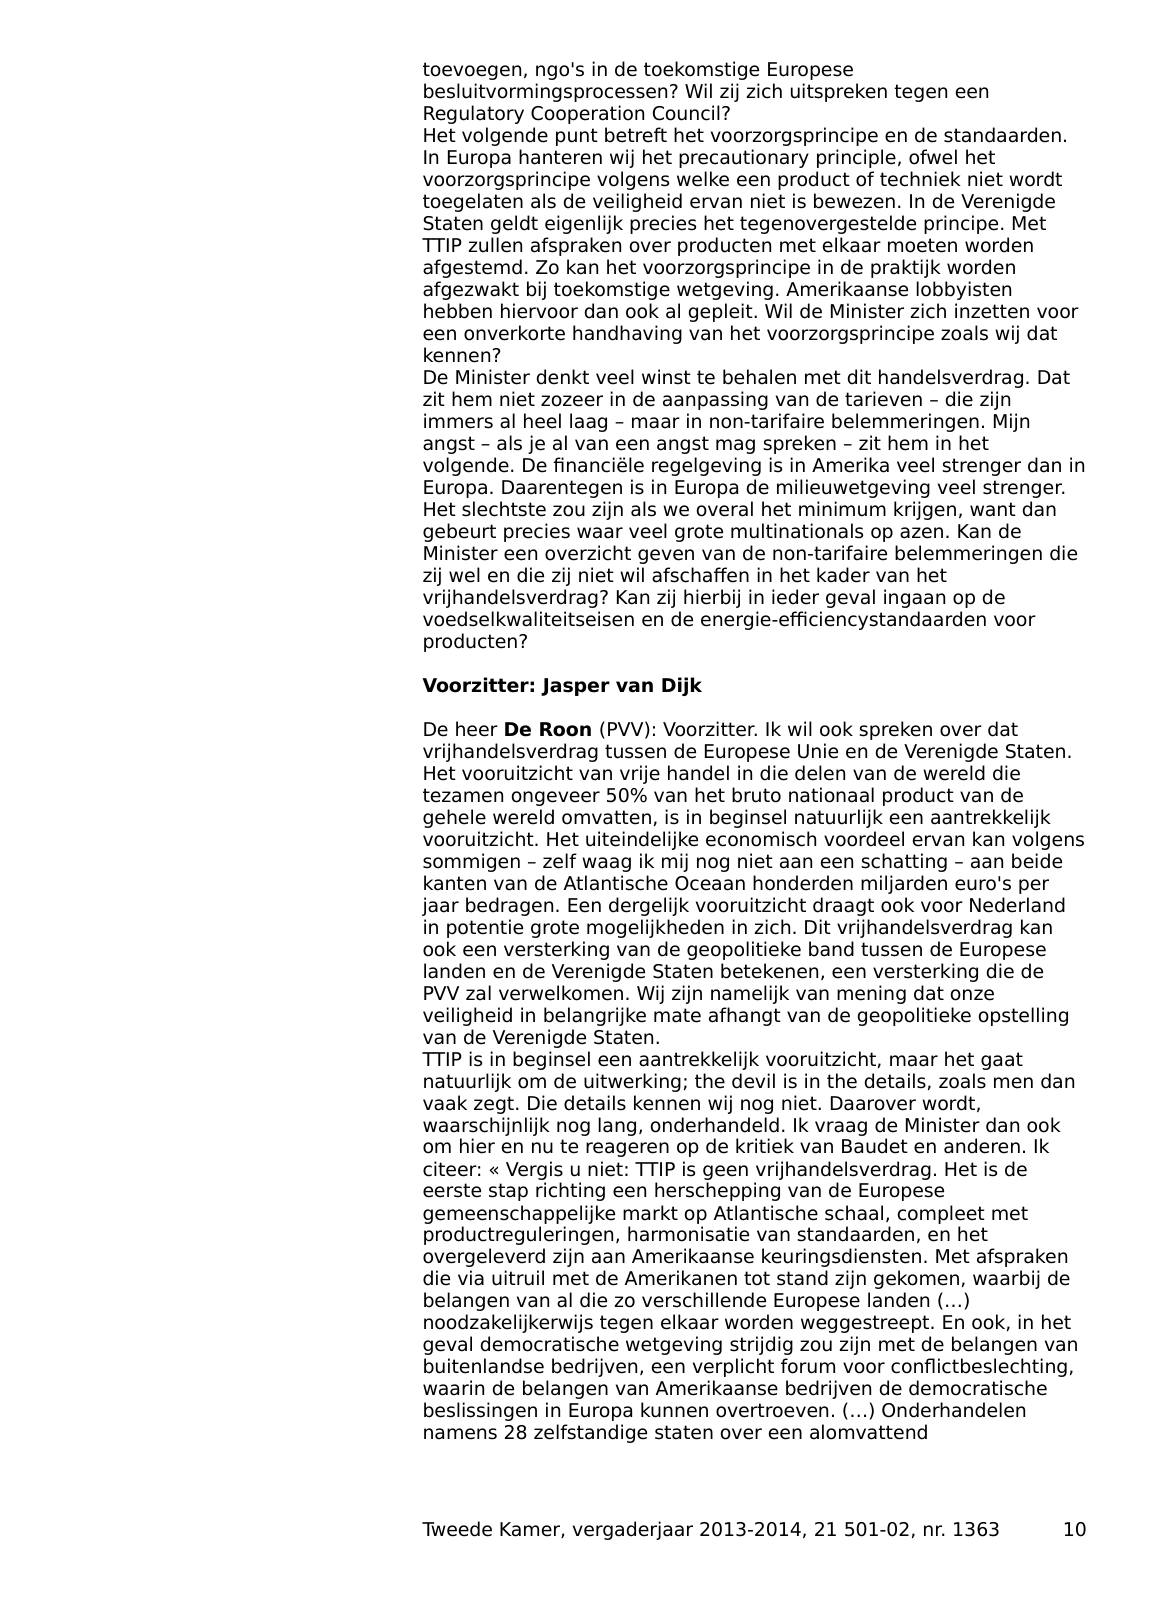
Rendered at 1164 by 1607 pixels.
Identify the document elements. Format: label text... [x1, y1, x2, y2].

text Voorzitter: Jasper van Dijk [422, 675, 1087, 697]
text toevoegen, ngo's in de toekomstige Europese besluitvormingsprocessen? Wil zij zich uitspreken tegen een Regulatory Cooperation Council? [422, 59, 1087, 125]
text De heer De Roon (PVV): Voorzitter. Ik wil ook spreken over dat vrijhandelsverdrag tussen de Europese Unie en de Verenigde Staten. Het vooruitzicht van vrije handel in die delen van de wereld die tezamen ongeveer 50% van het bruto nationaal product van de gehele wereld omvatten, is in beginsel natuurlijk een aantrekkelijk vooruitzicht. Het uiteindelijke economisch voordeel ervan kan volgens sommigen – zelf waag ik mij nog niet aan een schatting – aan beide kanten van de Atlantische Oceaan honderden miljarden euro's per jaar bedragen. Een dergelijk vooruitzicht draagt ook voor Nederland in potentie grote mogelijkheden in zich. Dit vrijhandelsverdrag kan ook een versterking van de geopolitieke band tussen de Europese landen en de Verenigde Staten betekenen, een versterking die de PVV zal verwelkomen. Wij zijn namelijk van mening dat onze veiligheid in belangrijke mate afhangt van de geopolitieke opstelling van de Verenigde Staten. [422, 719, 1087, 1048]
text Het volgende punt betreft het voorzorgsprincipe en de standaarden. In Europa hanteren wij het precautionary principle, ofwel het voorzorgsprincipe volgens welke een product of techniek niet wordt toegelaten als de veiligheid ervan niet is bewezen. In de Verenigde Staten geldt eigenlijk precies het tegenovergestelde principe. Met TTIP zullen afspraken over producten met elkaar moeten worden afgestemd. Zo kan het voorzorgsprincipe in de praktijk worden afgezwakt bij toekomstige wetgeving. Amerikaanse lobbyisten hebben hiervoor dan ook al gepleit. Wil de Minister zich inzetten voor een onverkorte handhaving van het voorzorgsprincipe zoals wij dat kennen? [422, 125, 1087, 367]
text TTIP is in beginsel een aantrekkelijk vooruitzicht, maar het gaat natuurlijk om de uitwerking; the devil is in the details, zoals men dan vaak zegt. Die details kennen wij nog niet. Daarover wordt, waarschijnlijk nog lang, onderhandeld. Ik vraag de Minister dan ook om hier en nu te reageren op de kritiek van Baudet en anderen. Ik citeer: « Vergis u niet: TTIP is geen vrijhandelsverdrag. Het is de eerste stap richting een herschepping van de Europese gemeenschappelijke markt op Atlantische schaal, compleet met productreguleringen, harmonisatie van standaarden, en het overgeleverd zijn aan Amerikaanse keuringsdiensten. Met afspraken die via uitruil met de Amerikanen tot stand zijn gekomen, waarbij de belangen van al die zo verschillende Europese landen (…) noodzakelijkerwijs tegen elkaar worden weggestreept. En ook, in het geval democratische wetgeving strijdig zou zijn met de belangen van buitenlandse bedrijven, een verplicht forum voor conflictbeslechting, waarin de belangen van Amerikaanse bedrijven de democratische beslissingen in Europa kunnen overtroeven. (…) Onderhandelen namens 28 zelfstandige staten over een alomvattend [422, 1048, 1087, 1444]
text De Minister denkt veel winst te behalen met dit handelsverdrag. Dat zit hem niet zozeer in de aanpassing van de tarieven – die zijn immers al heel laag – maar in non-tarifaire belemmeringen. Mijn angst – als je al van een angst mag spreken – zit hem in het volgende. De financiële regelgeving is in Amerika veel strenger dan in Europa. Daarentegen is in Europa de milieuwetgeving veel strenger. Het slechtste zou zijn als we overal het minimum krijgen, want dan gebeurt precies waar veel grote multinationals op azen. Kan de Minister een overzicht geven van de non-tarifaire belemmeringen die zij wel en die zij niet wil afschaffen in het kader van het vrijhandelsverdrag? Kan zij hierbij in ieder geval ingaan op de voedselkwaliteitseisen en de energie-efficiencystandaarden voor producten? [422, 367, 1087, 652]
